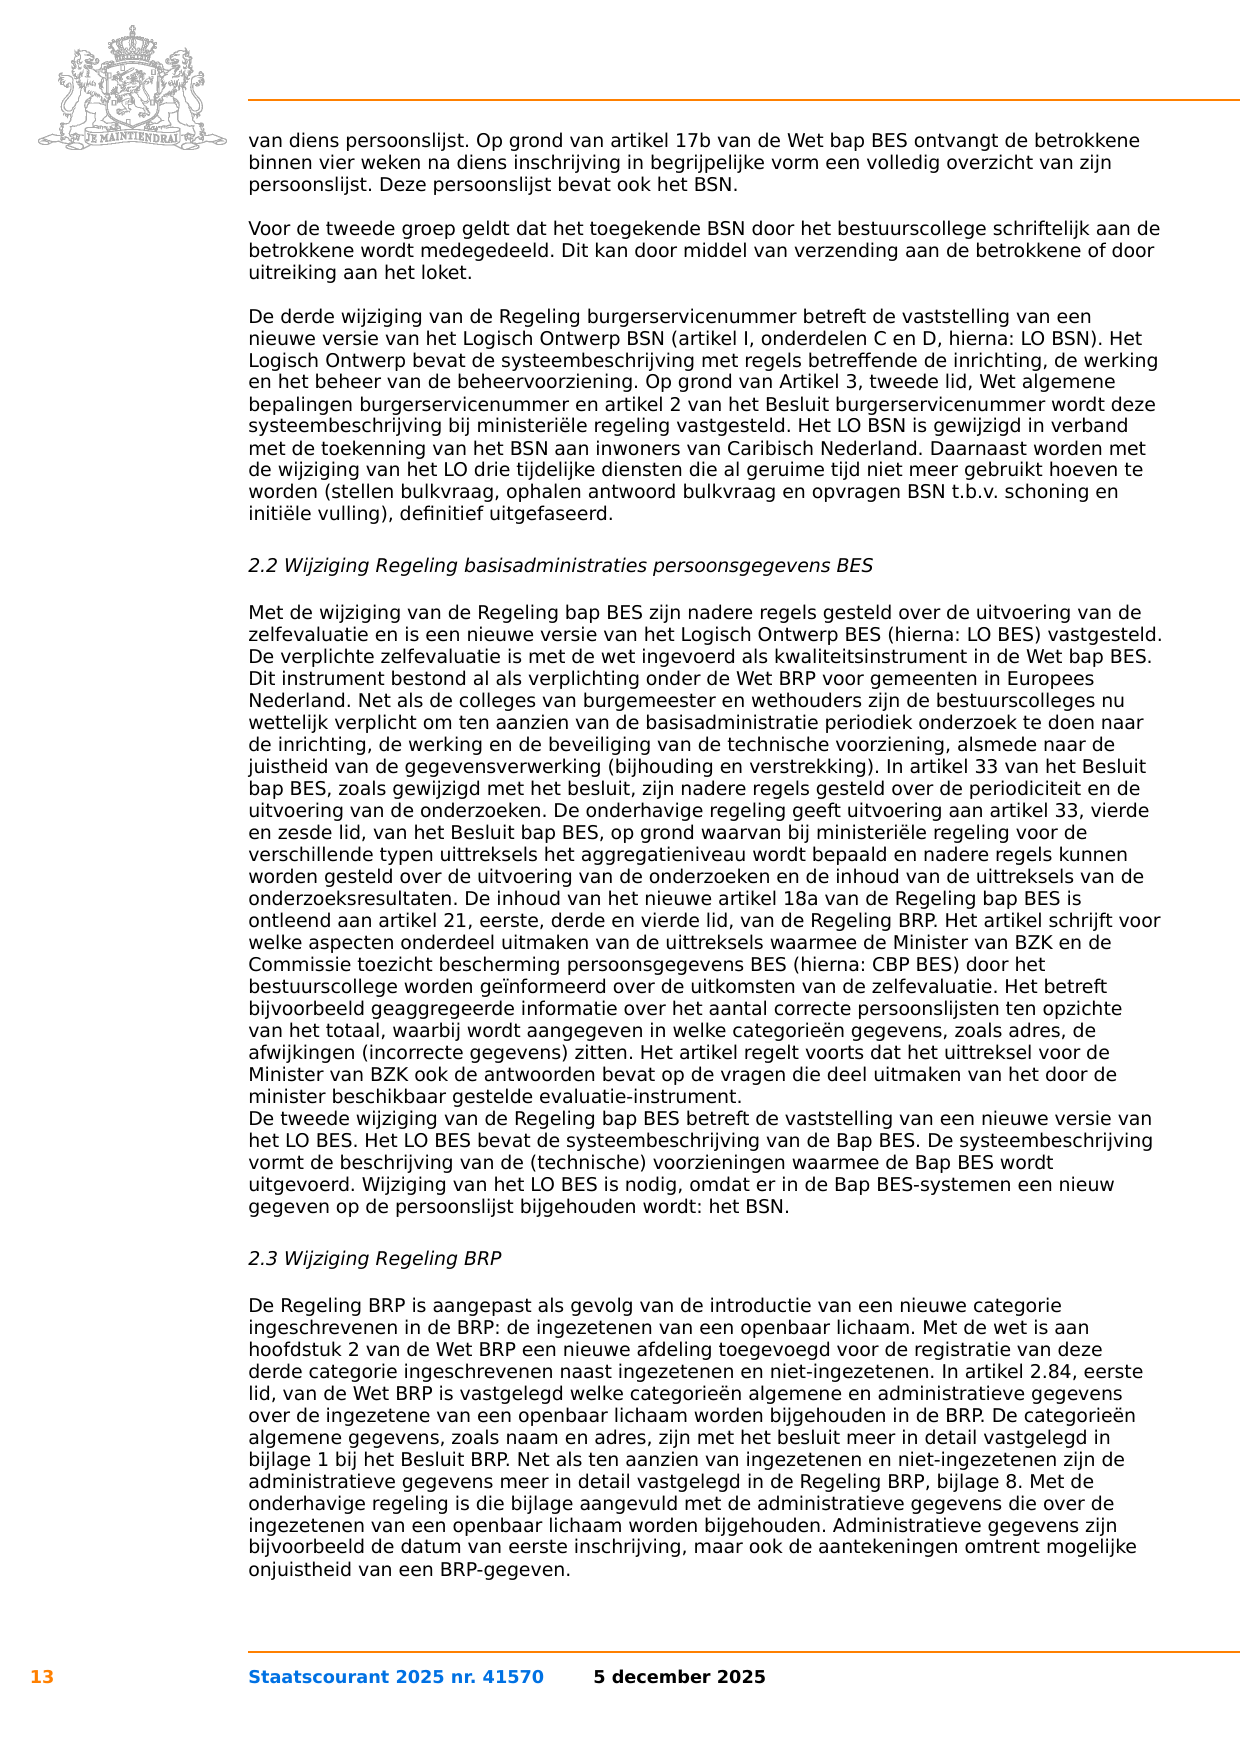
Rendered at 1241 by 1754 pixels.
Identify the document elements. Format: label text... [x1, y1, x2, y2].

subtitle 2.2 Wijziging Regeling basisadministraties persoonsgegevens BES [248, 555, 1163, 577]
text Voor de tweede groep geldt dat het toegekende BSN door het bestuurscollege schriftelijk aan de betrokkene wordt medegedeeld. Dit kan door middel van verzending aan de betrokkene of door uitreiking aan het loket. [248, 218, 1163, 284]
text De tweede wijziging van de Regeling bap BES betreft de vaststelling van een nieuwe versie van het LO BES. Het LO BES bevat de systeembeschrijving van de Bap BES. De systeembeschrijving vormt de beschrijving van de (technische) voorzieningen waarmee de Bap BES wordt uitgevoerd. Wijziging van het LO BES is nodig, omdat er in de Bap BES-systemen een nieuw gegeven op de persoonslijst bijgehouden wordt: het BSN. [248, 1108, 1163, 1218]
text van diens persoonslijst. Op grond van artikel 17b van de Wet bap BES ontvangt de betrokkene binnen vier weken na diens inschrijving in begrijpelijke vorm een volledig overzicht van zijn persoonslijst. Deze persoonslijst bevat ook het BSN. [248, 130, 1163, 196]
text De derde wijziging van de Regeling burgerservicenummer betreft de vaststelling van een nieuwe versie van het Logisch Ontwerp BSN (artikel I, onderdelen C en D, hierna: LO BSN). Het Logisch Ontwerp bevat de systeembeschrijving met regels betreffende de inrichting, de werking en het beheer van de beheervoorziening. Op grond van Artikel 3, tweede lid, Wet algemene bepalingen burgerservicenummer en artikel 2 van het Besluit burgerservicenummer wordt deze systeembeschrijving bij ministeriële regeling vastgesteld. Het LO BSN is gewijzigd in verband met de toekenning van het BSN aan inwoners van Caribisch Nederland. Daarnaast worden met de wijziging van het LO drie tijdelijke diensten die al geruime tijd niet meer gebruikt hoeven te worden (stellen bulkvraag, ophalen antwoord bulkvraag en opvragen BSN t.b.v. schoning en initiële vulling), definitief uitgefaseerd. [248, 306, 1163, 525]
picture [38, 25, 227, 150]
text De verplichte zelfevaluatie is met de wet ingevoerd als kwaliteitsinstrument in de Wet bap BES. Dit instrument bestond al als verplichting onder de Wet BRP voor gemeenten in Europees Nederland. Net als de colleges van burgemeester en wethouders zijn de bestuurscolleges nu wettelijk verplicht om ten aanzien van de basisadministratie periodiek onderzoek te doen naar de inrichting, de werking en de beveiliging van de technische voorziening, alsmede naar de juistheid van de gegevensverwerking (bijhouding en verstrekking). In artikel 33 van het Besluit bap BES, zoals gewijzigd met het besluit, zijn nadere regels gesteld over de periodiciteit en de uitvoering van de onderzoeken. De onderhavige regeling geeft uitvoering aan artikel 33, vierde en zesde lid, van het Besluit bap BES, op grond waarvan bij ministeriële regeling voor de verschillende typen uittreksels het aggregatieniveau wordt bepaald en nadere regels kunnen worden gesteld over de uitvoering van de onderzoeken en de inhoud van de uittreksels van de onderzoeksresultaten. De inhoud van het nieuwe artikel 18a van de Regeling bap BES is ontleend aan artikel 21, eerste, derde en vierde lid, van de Regeling BRP. Het artikel schrijft voor welke aspecten onderdeel uitmaken van de uittreksels waarmee de Minister van BZK en de Commissie toezicht bescherming persoonsgegevens BES (hierna: CBP BES) door het bestuurscollege worden geïnformeerd over de uitkomsten van de zelfevaluatie. Het betreft bijvoorbeeld geaggregeerde informatie over het aantal correcte persoonslijsten ten opzichte van het totaal, waarbij wordt aangegeven in welke categorieën gegevens, zoals adres, de afwijkingen (incorrecte gegevens) zitten. Het artikel regelt voorts dat het uittreksel voor de Minister van BZK ook de antwoorden bevat op de vragen die deel uitmaken van het door de minister beschikbaar gestelde evaluatie-instrument. [248, 646, 1163, 1108]
text De Regeling BRP is aangepast als gevolg van de introductie van een nieuwe categorie ingeschrevenen in de BRP: de ingezetenen van een openbaar lichaam. Met de wet is aan hoofdstuk 2 van de Wet BRP een nieuwe afdeling toegevoegd voor de registratie van deze derde categorie ingeschrevenen naast ingezetenen en niet-ingezetenen. In artikel 2.84, eerste lid, van de Wet BRP is vastgelegd welke categorieën algemene en administratieve gegevens over de ingezetene van een openbaar lichaam worden bijgehouden in de BRP. De categorieën algemene gegevens, zoals naam en adres, zijn met het besluit meer in detail vastgelegd in bijlage 1 bij het Besluit BRP. Net als ten aanzien van ingezetenen en niet-ingezetenen zijn de administratieve gegevens meer in detail vastgelegd in de Regeling BRP, bijlage 8. Met de onderhavige regeling is die bijlage aangevuld met de administratieve gegevens die over de ingezetenen van een openbaar lichaam worden bijgehouden. Administratieve gegevens zijn bijvoorbeeld de datum van eerste inschrijving, maar ook de aantekeningen omtrent mogelijke onjuistheid van een BRP-gegeven. [248, 1295, 1163, 1580]
text Met de wijziging van de Regeling bap BES zijn nadere regels gesteld over de uitvoering van de zelfevaluatie en is een nieuwe versie van het Logisch Ontwerp BES (hierna: LO BES) vastgesteld. [248, 602, 1163, 646]
subtitle 2.3 Wijziging Regeling BRP [248, 1248, 1163, 1270]
